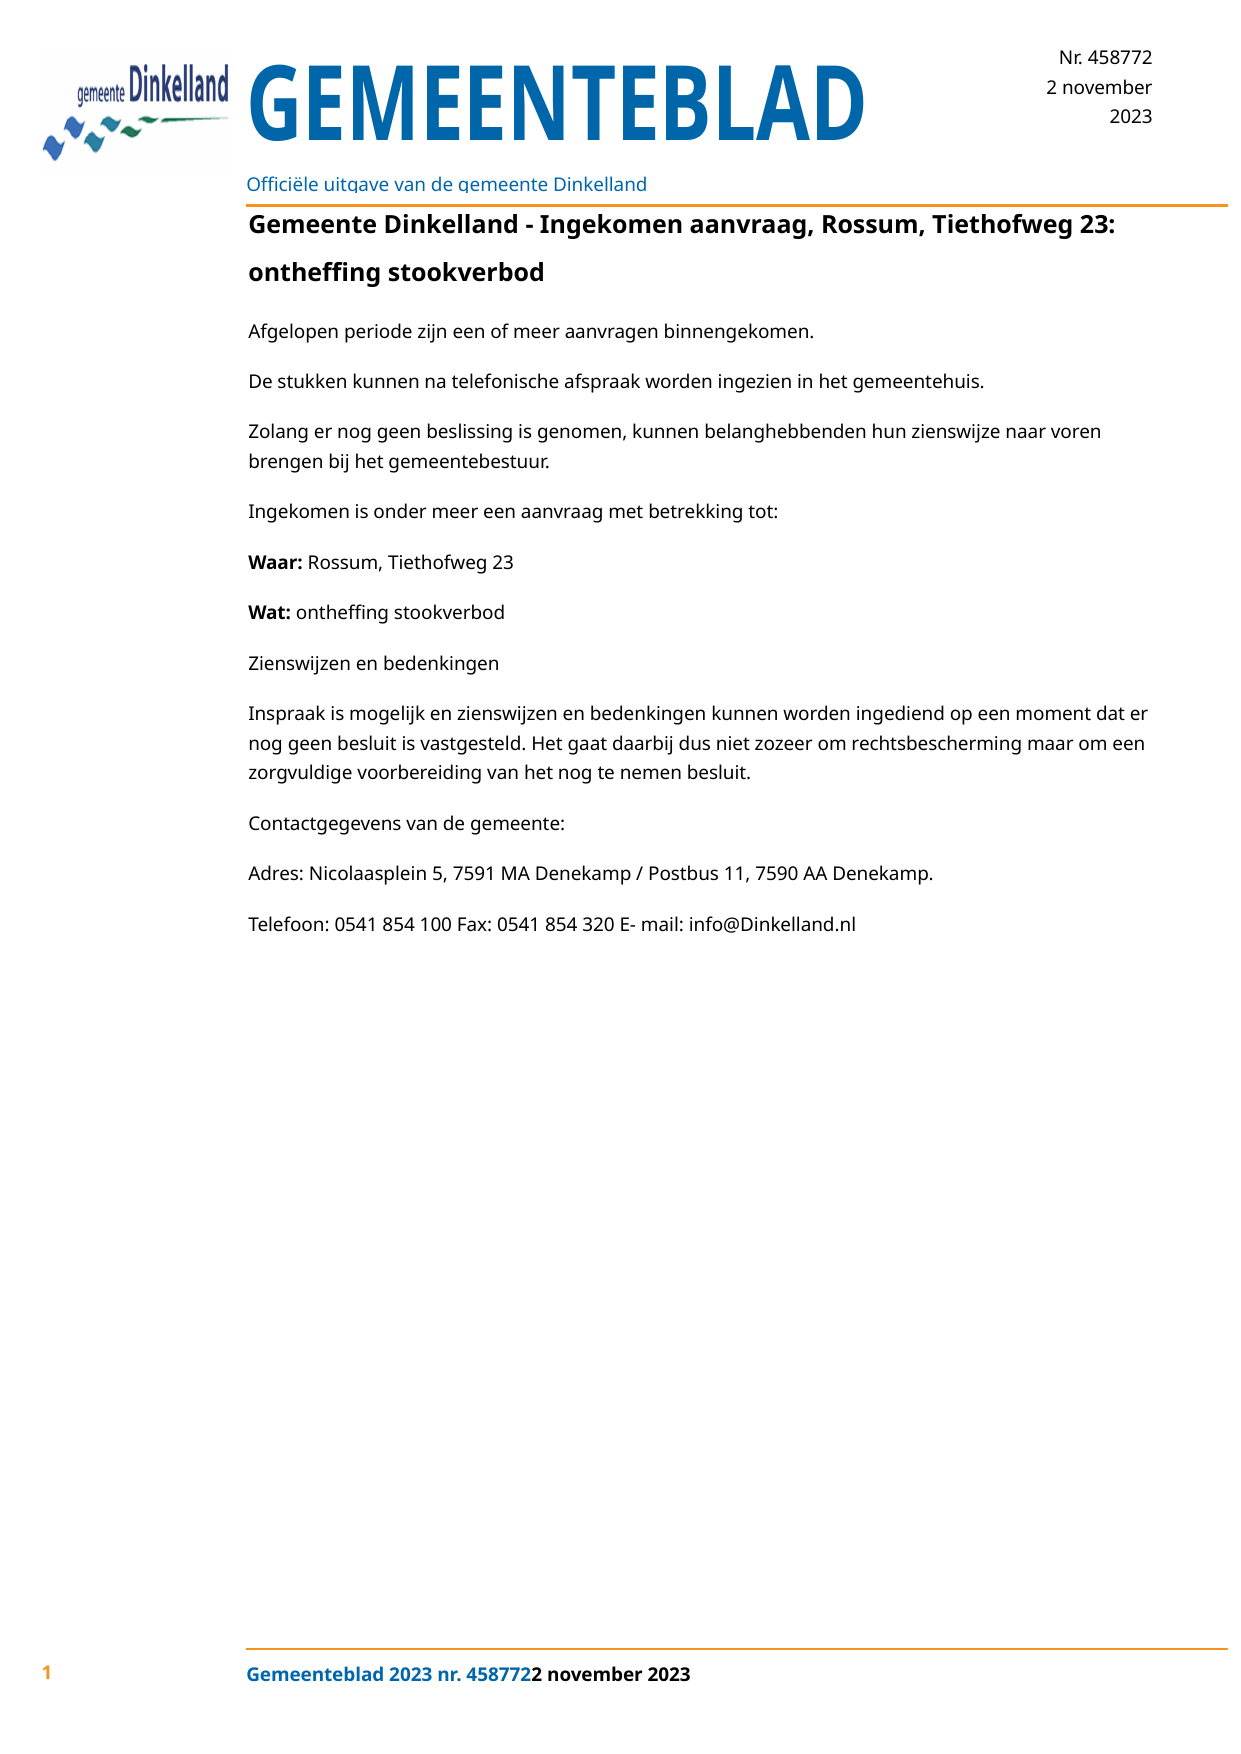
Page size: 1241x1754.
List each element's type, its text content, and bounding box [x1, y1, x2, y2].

text De stukken kunnen na telefonische afspraak worden ingezien in het gemeentehuis. [248, 368, 1152, 394]
text Adres: Nicolaasplein 5, 7591 MA Denekamp / Postbus 11, 7590 AA Denekamp. [248, 860, 1152, 886]
text Zolang er nog geen beslissing is genomen, kunnen belanghebbenden hun zienswijze naar voren brengen bij het gemeentebestuur. [248, 419, 1152, 474]
text Waar: Rossum, Tiethofweg 23 [248, 549, 1152, 575]
text Ingekomen is onder meer een aanvraag met betrekking tot: [248, 499, 1152, 524]
text Inspraak is mogelijk en zienswijzen en bedenkingen kunnen worden ingediend op een moment dat er nog geen besluit is vastgesteld. Het gaat daarbij dus niet zozeer om rechtsbescherming maar om een zorgvuldige voorbereiding van het nog te nemen besluit. [248, 700, 1152, 785]
text Gemeente Dinkelland - Ingekomen aanvraag, Rossum, Tiethofweg 23: ontheffing stookverbod [248, 207, 1152, 288]
picture [41, 47, 231, 172]
text Telefoon: 0541 854 100 Fax: 0541 854 320 E- mail: info@Dinkelland.nl [248, 911, 1152, 937]
text Contactgegevens van de gemeente: [248, 810, 1152, 836]
text Zienswijzen en bedenkingen [248, 650, 1152, 676]
text Afgelopen periode zijn een of meer aanvragen binnengekomen. [248, 318, 1152, 344]
text Wat: ontheffing stookverbod [248, 599, 1152, 625]
